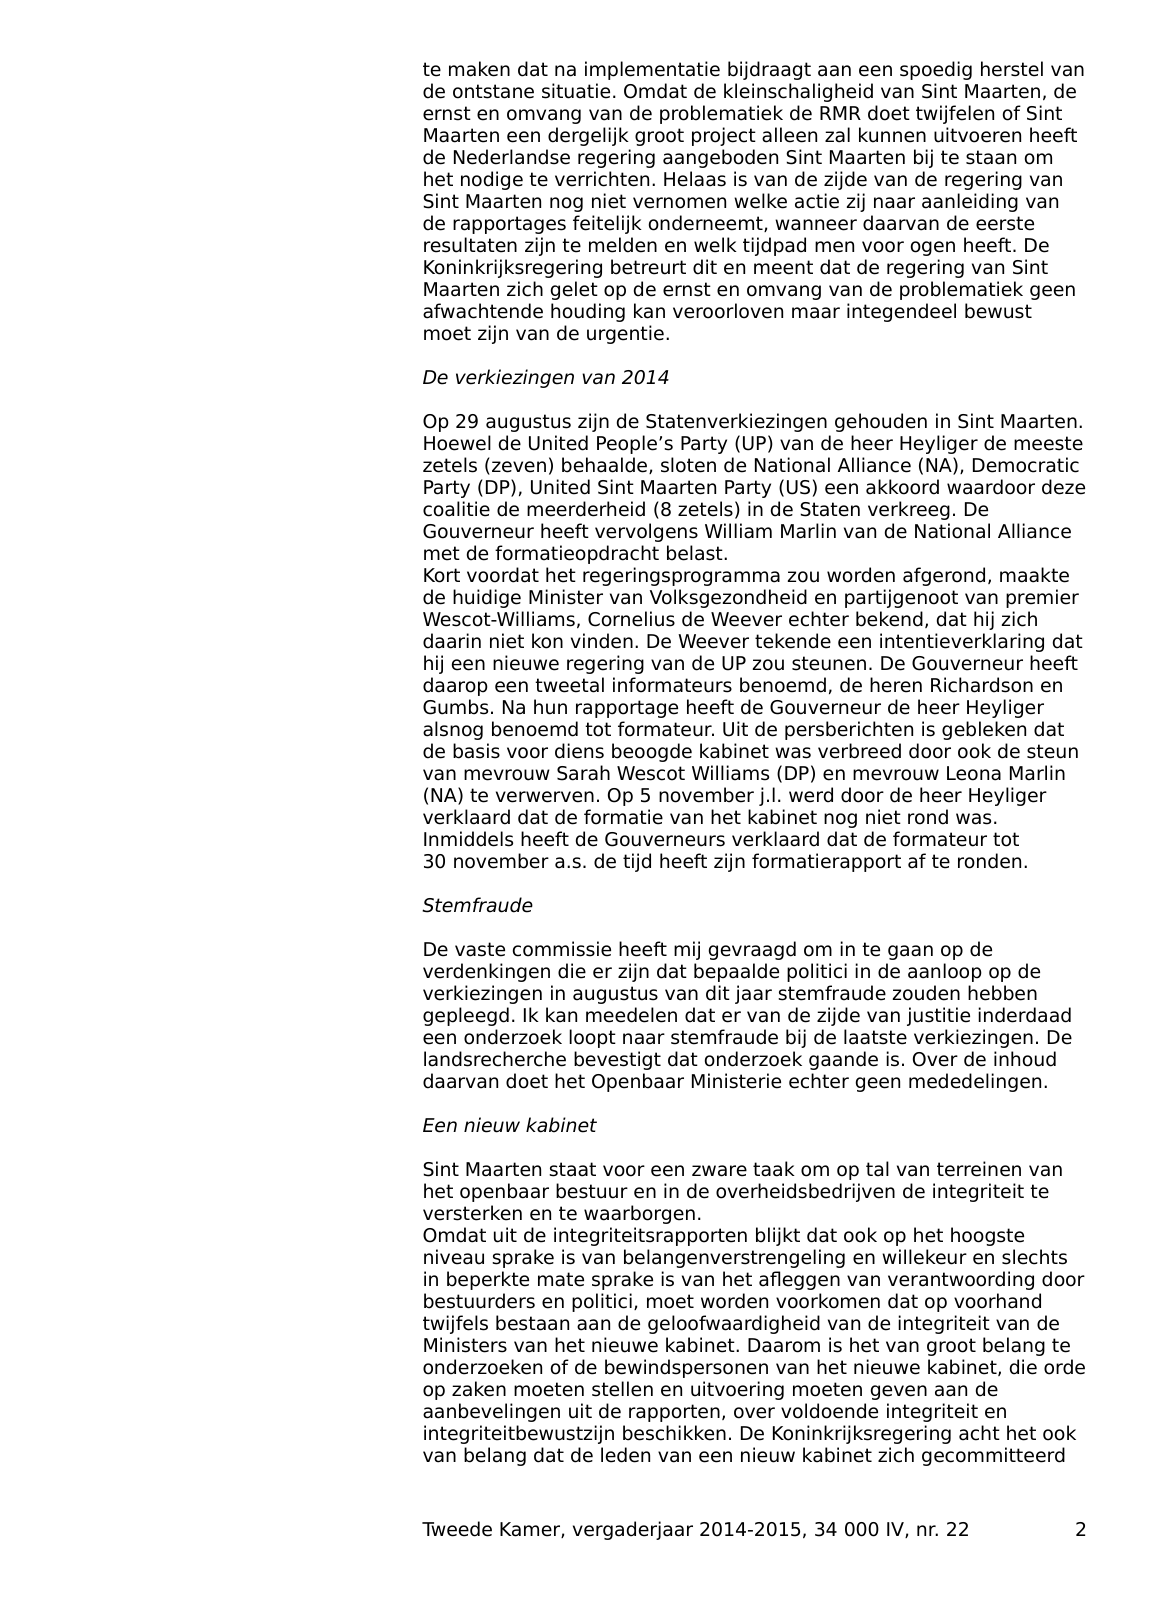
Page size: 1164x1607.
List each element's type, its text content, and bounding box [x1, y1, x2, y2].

subtitle De verkiezingen van 2014 [422, 367, 1087, 389]
subtitle Een nieuw kabinet [422, 1115, 1087, 1137]
text Omdat uit de integriteitsrapporten blijkt dat ook op het hoogste niveau sprake is van belangenverstrengeling en willekeur en slechts in beperkte mate sprake is van het afleggen van verantwoording door bestuurders en politici, moet worden voorkomen dat op voorhand twijfels bestaan aan de geloofwaardigheid van de integriteit van de Ministers van het nieuwe kabinet. Daarom is het van groot belang te onderzoeken of de bewindspersonen van het nieuwe kabinet, die orde op zaken moeten stellen en uitvoering moeten geven aan de aanbevelingen uit de rapporten, over voldoende integriteit en integriteitbewustzijn beschikken. De Koninkrijksregering acht het ook van belang dat de leden van een nieuw kabinet zich gecommitteerd [422, 1225, 1087, 1467]
text Sint Maarten staat voor een zware taak om op tal van terreinen van het openbaar bestuur en in de overheidsbedrijven de integriteit te versterken en te waarborgen. [422, 1159, 1087, 1225]
subtitle Stemfraude [422, 895, 1087, 917]
text Op 29 augustus zijn de Statenverkiezingen gehouden in Sint Maarten. Hoewel de United People’s Party (UP) van de heer Heyliger de meeste zetels (zeven) behaalde, sloten de National Alliance (NA), Democratic Party (DP), United Sint Maarten Party (US) een akkoord waardoor deze coalitie de meerderheid (8 zetels) in de Staten verkreeg. De Gouverneur heeft vervolgens William Marlin van de National Alliance met de formatieopdracht belast. [422, 411, 1087, 565]
text De vaste commissie heeft mij gevraagd om in te gaan op de verdenkingen die er zijn dat bepaalde politici in de aanloop op de verkiezingen in augustus van dit jaar stemfraude zouden hebben gepleegd. Ik kan meedelen dat er van de zijde van justitie inderdaad een onderzoek loopt naar stemfraude bij de laatste verkiezingen. De landsrecherche bevestigt dat onderzoek gaande is. Over de inhoud daarvan doet het Openbaar Ministerie echter geen mededelingen. [422, 939, 1087, 1093]
text te maken dat na implementatie bijdraagt aan een spoedig herstel van de ontstane situatie. Omdat de kleinschaligheid van Sint Maarten, de ernst en omvang van de problematiek de RMR doet twijfelen of Sint Maarten een dergelijk groot project alleen zal kunnen uitvoeren heeft de Nederlandse regering aangeboden Sint Maarten bij te staan om het nodige te verrichten. Helaas is van de zijde van de regering van Sint Maarten nog niet vernomen welke actie zij naar aanleiding van de rapportages feitelijk onderneemt, wanneer daarvan de eerste resultaten zijn te melden en welk tijdpad men voor ogen heeft. De Koninkrijksregering betreurt dit en meent dat de regering van Sint Maarten zich gelet op de ernst en omvang van de problematiek geen afwachtende houding kan veroorloven maar integendeel bewust moet zijn van de urgentie. [422, 59, 1087, 345]
text Kort voordat het regeringsprogramma zou worden afgerond, maakte de huidige Minister van Volksgezondheid en partijgenoot van premier Wescot-Williams, Cornelius de Weever echter bekend, dat hij zich daarin niet kon vinden. De Weever tekende een intentieverklaring dat hij een nieuwe regering van de UP zou steunen. De Gouverneur heeft daarop een tweetal informateurs benoemd, de heren Richardson en Gumbs. Na hun rapportage heeft de Gouverneur de heer Heyliger alsnog benoemd tot formateur. Uit de persberichten is gebleken dat de basis voor diens beoogde kabinet was verbreed door ook de steun van mevrouw Sarah Wescot Williams (DP) en mevrouw Leona Marlin (NA) te verwerven. Op 5 november j.l. werd door de heer Heyliger verklaard dat de formatie van het kabinet nog niet rond was. Inmiddels heeft de Gouverneurs verklaard dat de formateur tot 30 november a.s. de tijd heeft zijn formatierapport af te ronden. [422, 565, 1087, 873]
